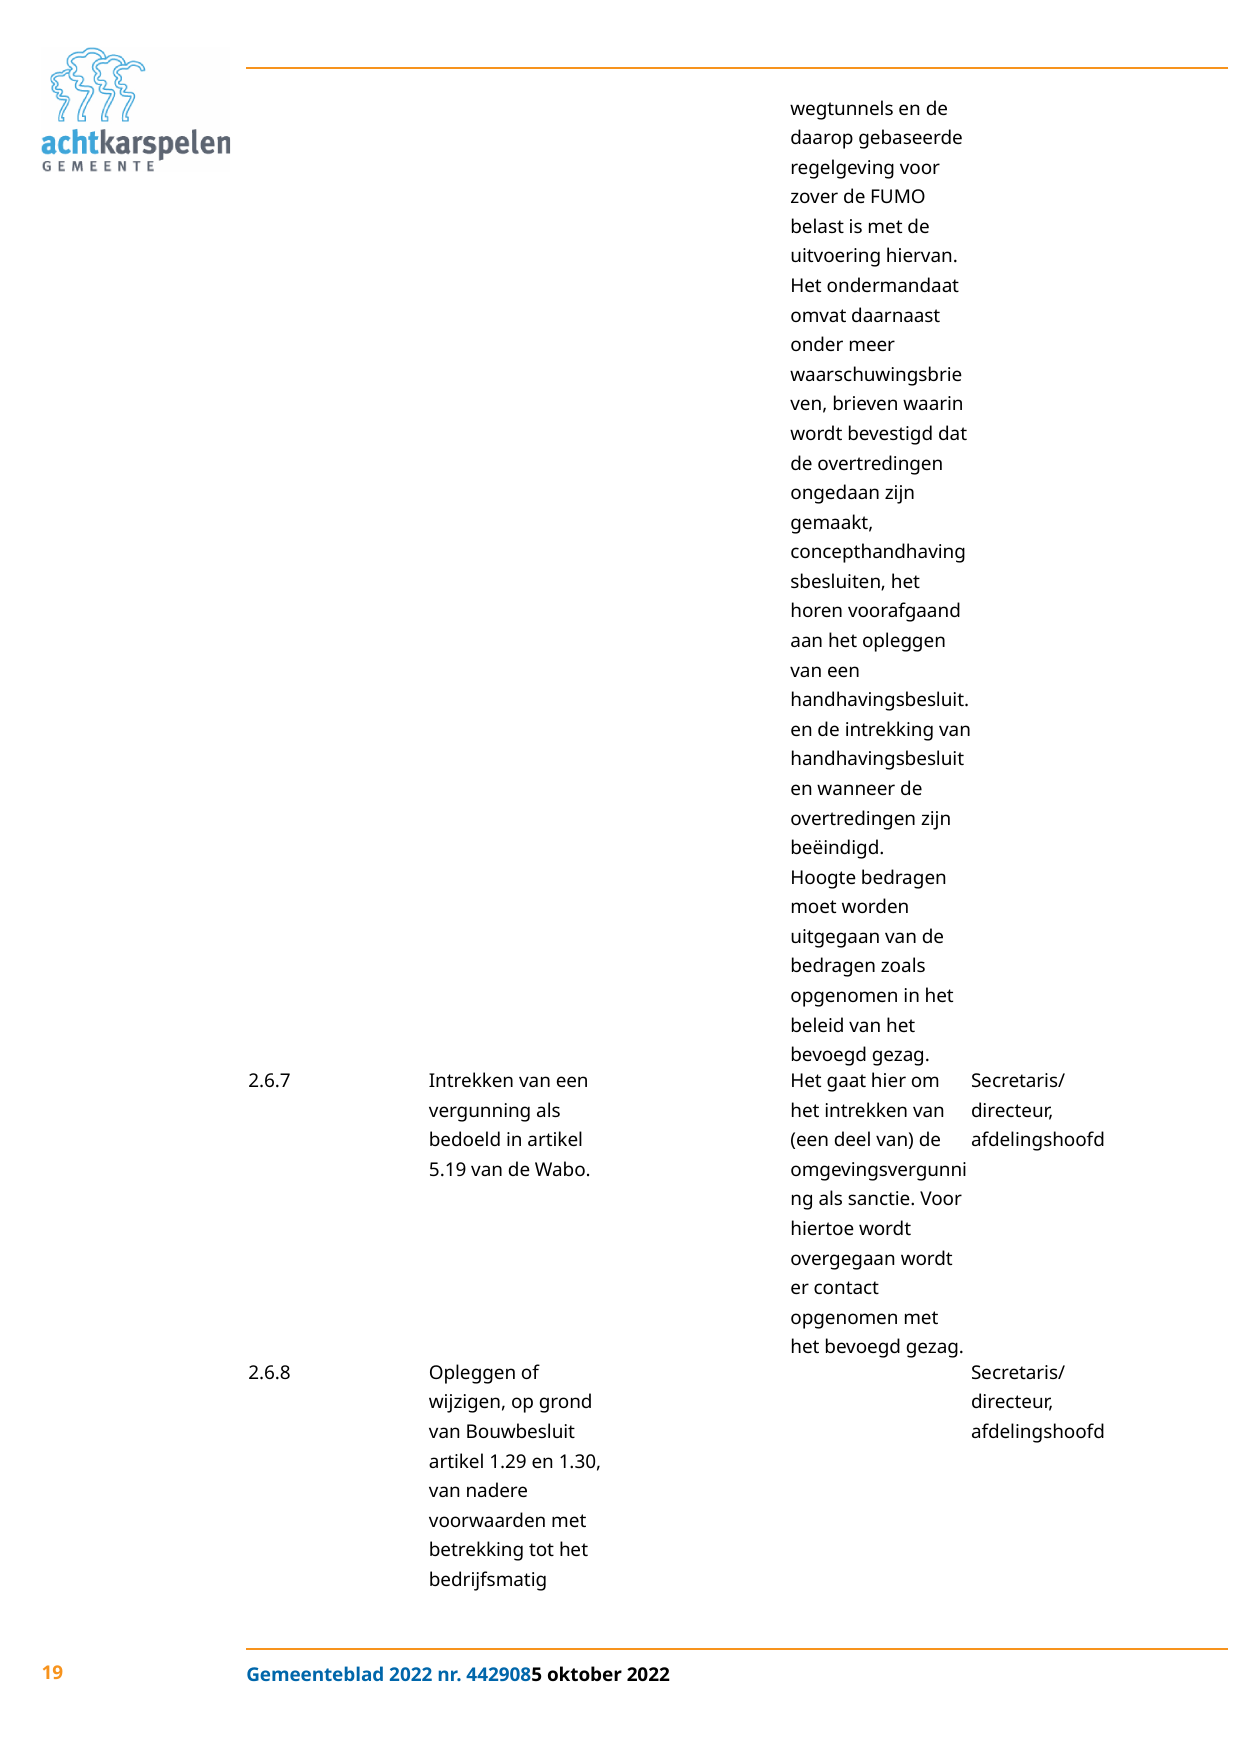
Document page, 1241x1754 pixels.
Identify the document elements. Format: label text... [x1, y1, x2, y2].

table_cell Secretaris/ directeur, afdelingshoofd [971, 1359, 1152, 1592]
table_cell Secretaris/ directeur, afdelingshoofd [971, 1067, 1152, 1359]
table_cell [609, 1067, 790, 1359]
table_cell [609, 95, 790, 1067]
table_cell [971, 95, 1152, 1067]
table_cell Intrekken van een vergunning als bedoeld in artikel 5.19 van de Wabo. [429, 1067, 609, 1359]
table_cell Het gaat hier om het intrekken van (een deel van) de omgevingsvergunning als sanctie. Voor hiertoe wordt overgegaan wordt er contact opgenomen met het bevoegd gezag. [790, 1067, 971, 1359]
table_cell Opleggen of wijzigen, op grond van Bouwbesluit artikel 1.29 en 1.30, van nadere voorwaarden met betrekking tot het bedrijfsmatig [429, 1359, 609, 1592]
table_cell [790, 1359, 971, 1592]
table_cell [609, 1359, 790, 1592]
table_cell 2.6.7 [248, 1067, 429, 1359]
table_cell [248, 95, 429, 1067]
picture [41, 47, 231, 172]
table_cell wegtunnels en de daarop gebaseerde regelgeving voor zover de FUMO belast is met de uitvoering hiervan. Het ondermandaat omvat daarnaast onder meer waarschuwingsbrieven, brieven waarin wordt bevestigd dat de overtredingen ongedaan zijn gemaakt, concepthandhavingsbesluiten, het horen voorafgaand aan het opleggen van een handhavingsbesluit. en de intrekking van handhavingsbesluiten wanneer de overtredingen zijn beëindigd. Hoogte bedragen moet worden uitgegaan van de bedragen zoals opgenomen in het beleid van het bevoegd gezag. [790, 95, 971, 1067]
table_cell 2.6.8 [248, 1359, 429, 1592]
table_cell [429, 95, 609, 1067]
